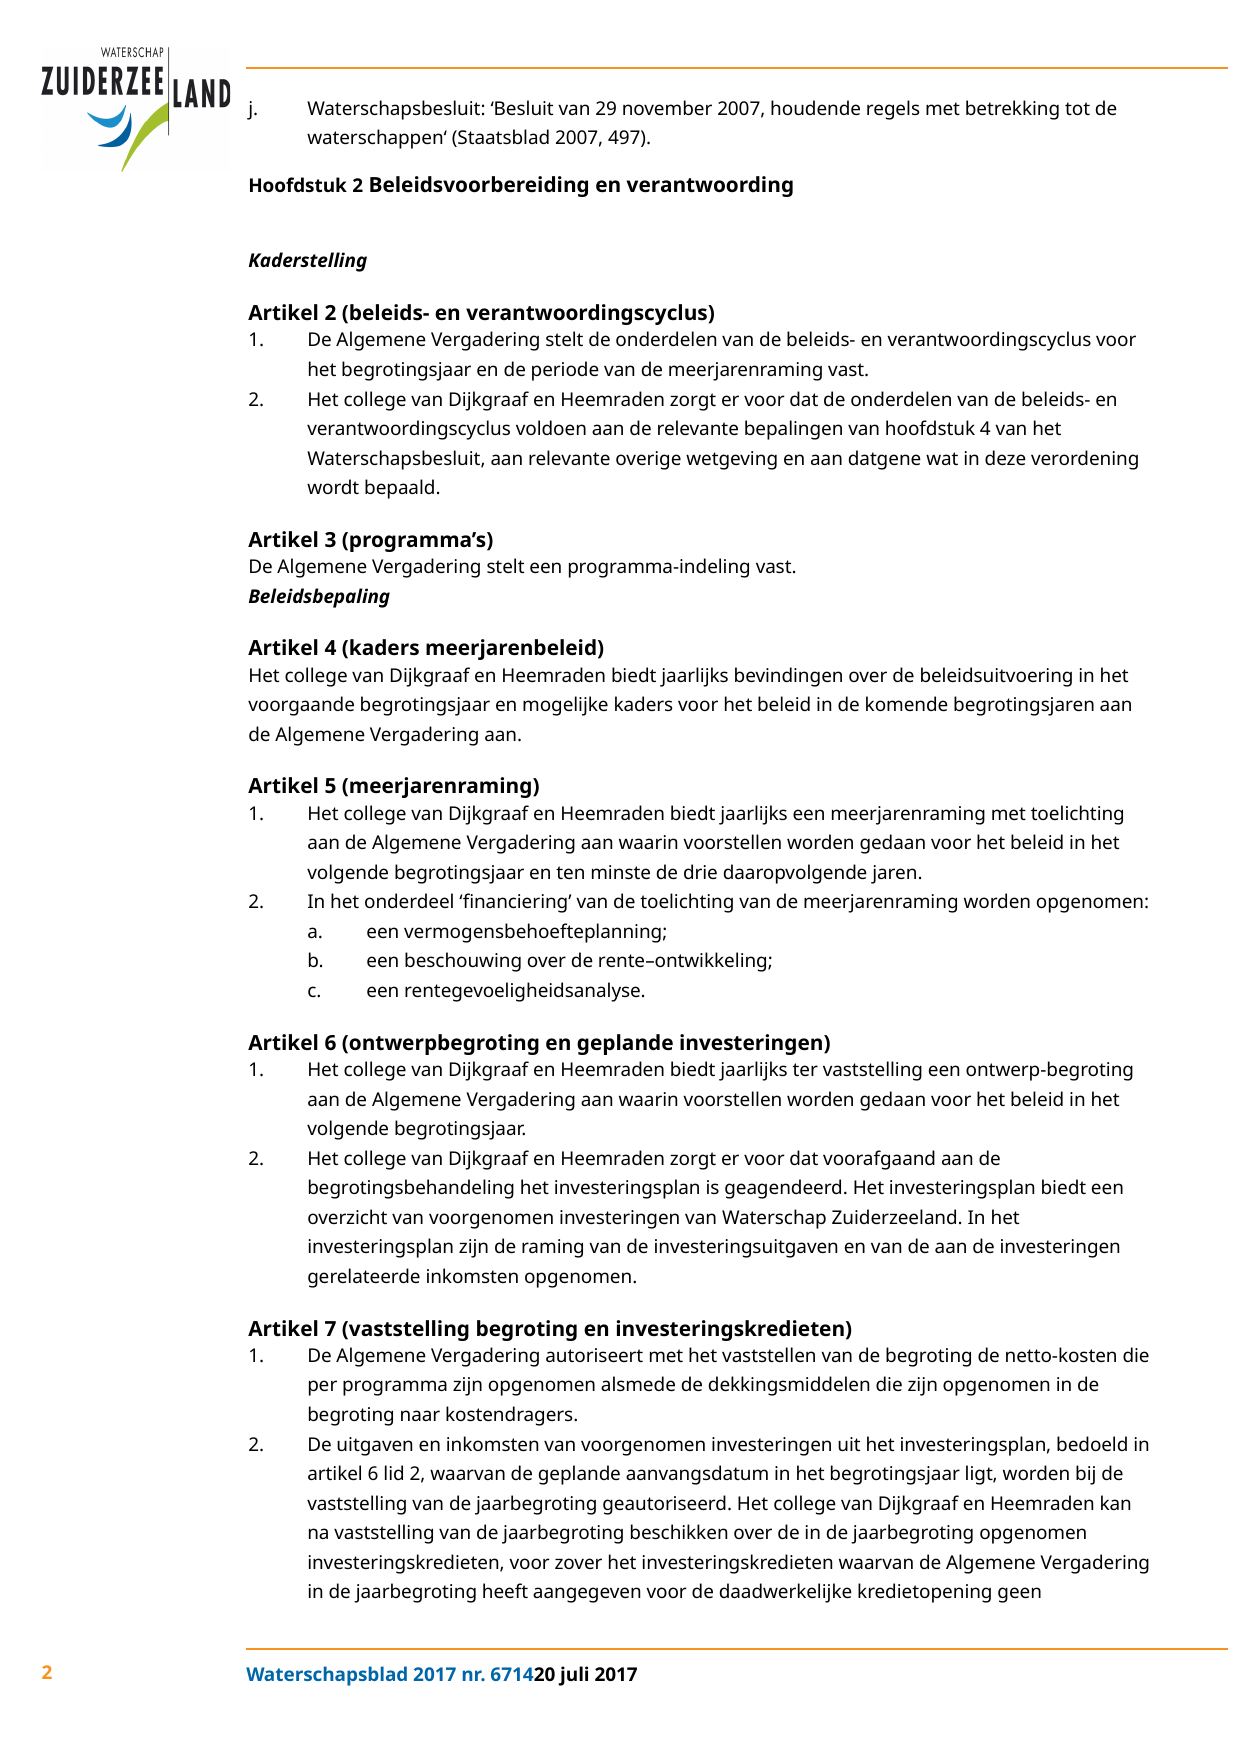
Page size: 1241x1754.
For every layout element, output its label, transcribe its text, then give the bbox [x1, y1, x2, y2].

text Artikel 5 (meerjarenraming) [248, 771, 1152, 800]
text Artikel 7 (vaststelling begroting en investeringskredieten) [248, 1314, 1152, 1342]
text Kaderstelling [248, 248, 1152, 273]
text Beleidsbepaling [248, 583, 1152, 609]
text Artikel 4 (kaders meerjarenbeleid) [248, 633, 1152, 662]
list een beschouwing over de rente–ontwikkeling; [307, 948, 1152, 973]
picture [41, 47, 231, 172]
text Het college van Dijkgraaf en Heemraden biedt jaarlijks bevindingen over de beleidsuitvoering in het voorgaande begrotingsjaar en mogelijke kaders voor het beleid in de komende begrotingsjaren aan de Algemene Vergadering aan. [248, 662, 1152, 747]
text Artikel 6 (ontwerpbegroting en geplande investeringen) [248, 1028, 1152, 1056]
list De Algemene Vergadering stelt de onderdelen van de beleids- en verantwoordingscyclus voor het begrotingsjaar en de periode van de meerjarenraming vast. [248, 327, 1152, 382]
list Het college van Dijkgraaf en Heemraden zorgt er voor dat voorafgaand aan de begrotingsbehandeling het investeringsplan is geagendeerd. Het investeringsplan biedt een overzicht van voorgenomen investeringen van Waterschap Zuiderzeeland. In het investeringsplan zijn de raming van de investeringsuitgaven en van de aan de investeringen gerelateerde inkomsten opgenomen. [248, 1145, 1152, 1289]
text Hoofdstuk 2 Beleidsvoorbereiding en verantwoording [248, 170, 1152, 198]
list een rentegevoeligheidsanalyse. [307, 977, 1152, 1003]
text De Algemene Vergadering stelt een programma-indeling vast. [248, 553, 1152, 579]
list De uitgaven en inkomsten van voorgenomen investeringen uit het investeringsplan, bedoeld in artikel 6 lid 2, waarvan de geplande aanvangsdatum in het begrotingsjaar ligt, worden bij de vaststelling van de jaarbegroting geautoriseerd. Het college van Dijkgraaf en Heemraden kan na vaststelling van de jaarbegroting beschikken over de in de jaarbegroting opgenomen investeringskredieten, voor zover het investeringskredieten waarvan de Algemene Vergadering in de jaarbegroting heeft aangegeven voor de daadwerkelijke kredietopening geen [248, 1431, 1152, 1604]
list een vermogensbehoefteplanning; [307, 918, 1152, 944]
list In het onderdeel ‘financiering’ van de toelichting van de meerjarenraming worden opgenomen: [248, 888, 1152, 914]
list Waterschapsbesluit: ‘Besluit van 29 november 2007, houdende regels met betrekking tot de waterschappen‘ (Staatsblad 2007, 497). [248, 95, 1152, 150]
list Het college van Dijkgraaf en Heemraden biedt jaarlijks ter vaststelling een ontwerp-begroting aan de Algemene Vergadering aan waarin voorstellen worden gedaan voor het beleid in het volgende begrotingsjaar. [248, 1056, 1152, 1141]
list Het college van Dijkgraaf en Heemraden zorgt er voor dat de onderdelen van de beleids- en verantwoordingscyclus voldoen aan de relevante bepalingen van hoofdstuk 4 van het Waterschapsbesluit, aan relevante overige wetgeving en aan datgene wat in deze verordening wordt bepaald. [248, 386, 1152, 500]
text Artikel 3 (programma’s) [248, 525, 1152, 553]
list Het college van Dijkgraaf en Heemraden biedt jaarlijks een meerjarenraming met toelichting aan de Algemene Vergadering aan waarin voorstellen worden gedaan voor het beleid in het volgende begrotingsjaar en ten minste de drie daaropvolgende jaren. [248, 800, 1152, 885]
list De Algemene Vergadering autoriseert met het vaststellen van de begroting de netto-kosten die per programma zijn opgenomen alsmede de dekkingsmiddelen die zijn opgenomen in de begroting naar kostendragers. [248, 1342, 1152, 1427]
text Artikel 2 (beleids- en verantwoordingscyclus) [248, 298, 1152, 327]
